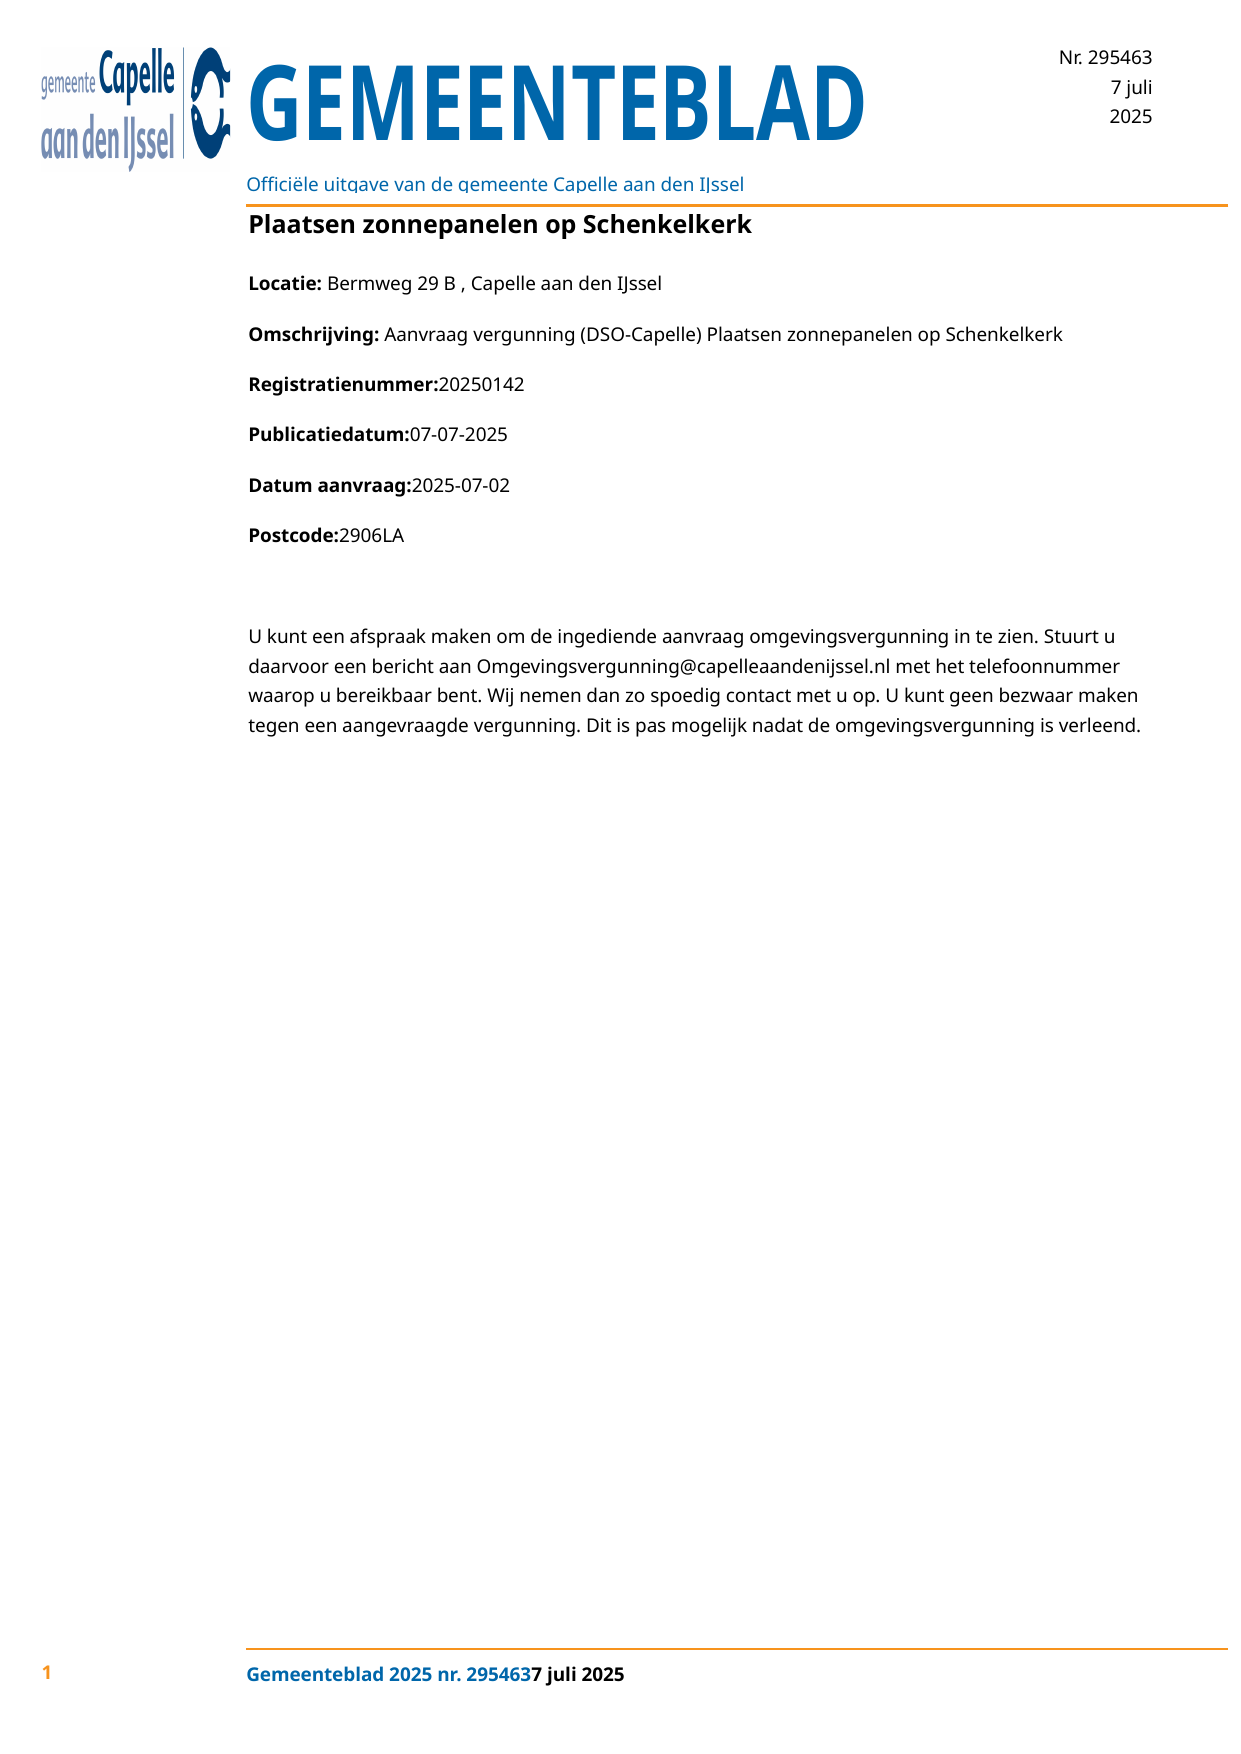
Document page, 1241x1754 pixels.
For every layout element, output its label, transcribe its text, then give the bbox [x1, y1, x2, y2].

text Postcode:2906LA [248, 522, 1152, 548]
text Locatie: Bermweg 29 B , Capelle aan den IJssel [248, 270, 1152, 296]
text Omschrijving: Aanvraag vergunning (DSO-Capelle) Plaatsen zonnepanelen op Schenkelkerk [248, 321, 1152, 346]
text Plaatsen zonnepanelen op Schenkelkerk [248, 207, 1152, 241]
picture [41, 47, 231, 172]
text Publicatiedatum:07-07-2025 [248, 422, 1152, 447]
text U kunt een afspraak maken om de ingediende aanvraag omgevingsvergunning in te zien. Stuurt u daarvoor een bericht aan Omgevingsvergunning@capelleaandenijssel.nl met het telefoonnummer waarop u bereikbaar bent. Wij nemen dan zo spoedig contact met u op. U kunt geen bezwaar maken tegen een aangevraagde vergunning. Dit is pas mogelijk nadat de omgevingsvergunning is verleend. [248, 623, 1152, 738]
text Datum aanvraag:2025-07-02 [248, 472, 1152, 498]
text Registratienummer:20250142 [248, 371, 1152, 397]
